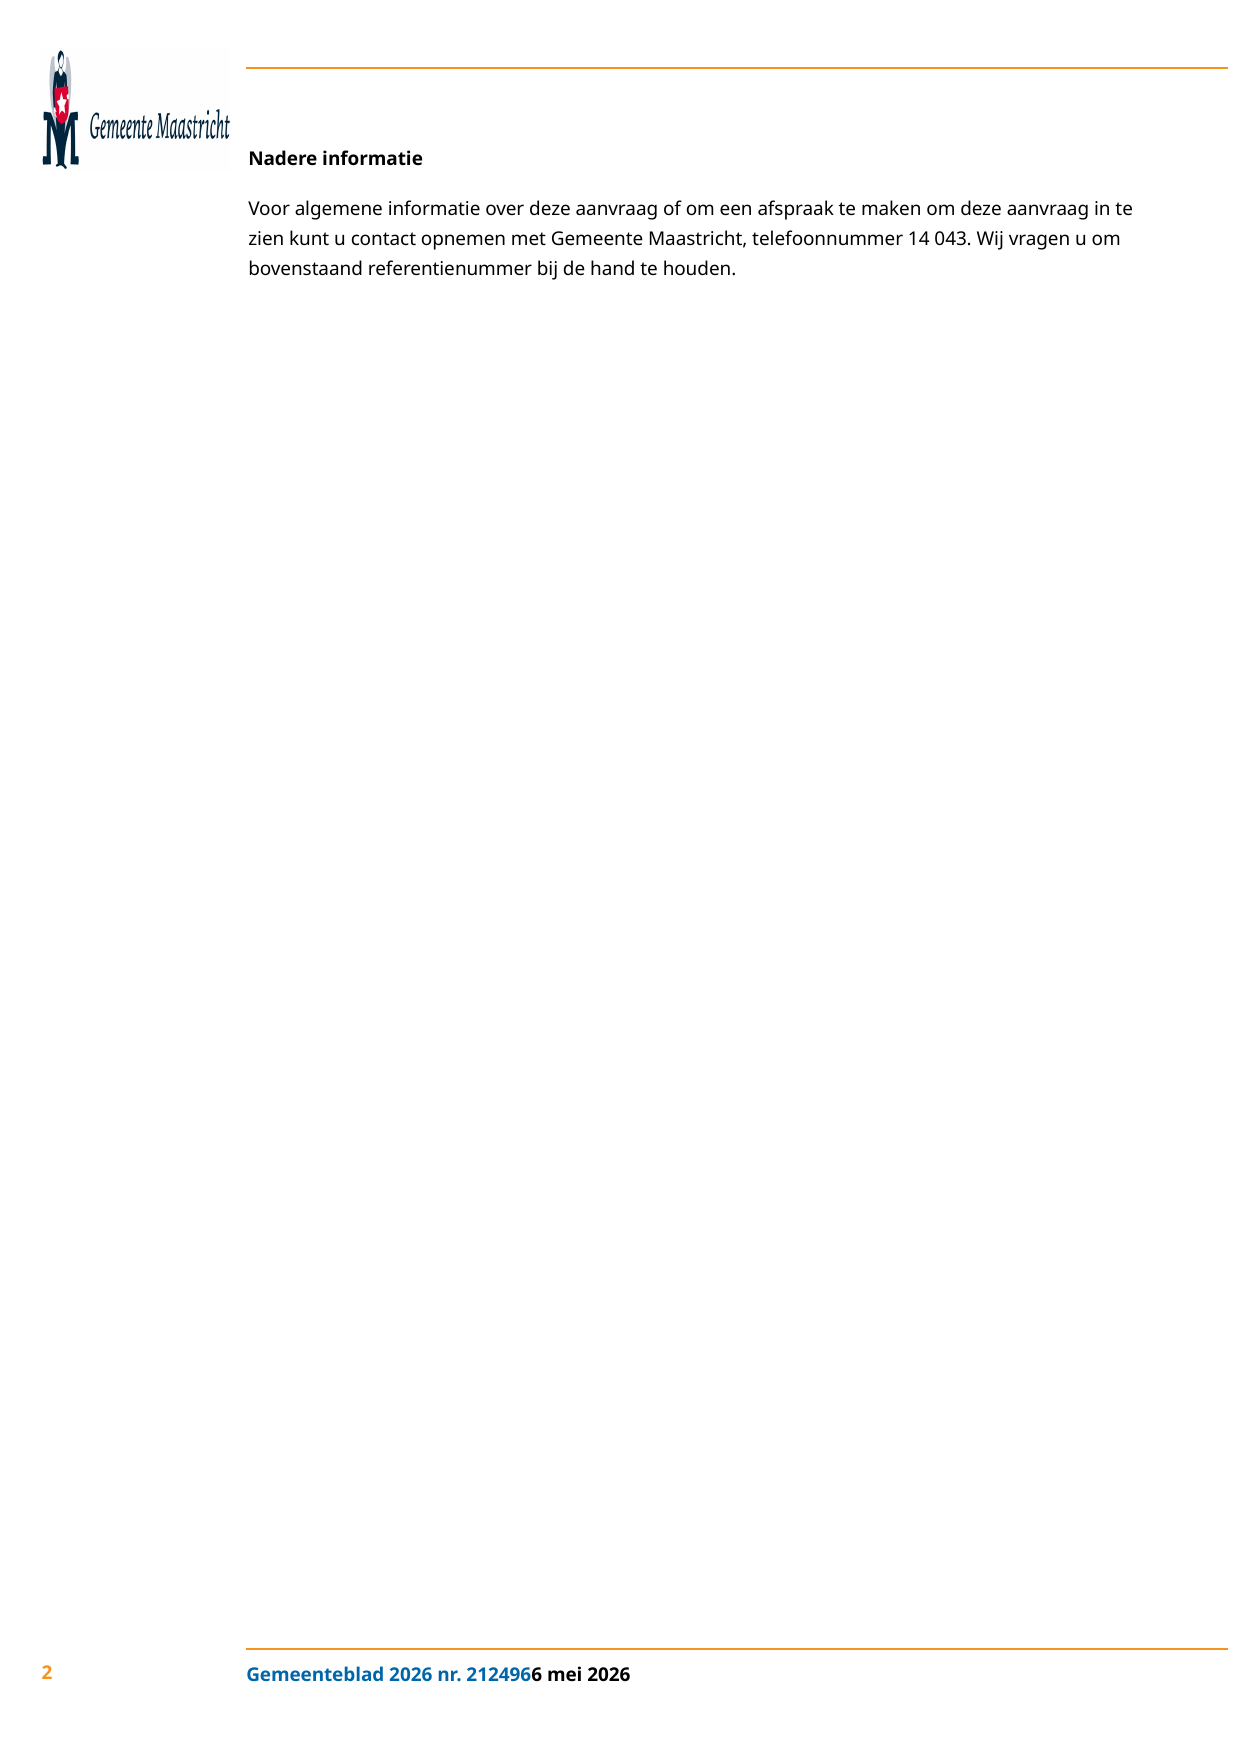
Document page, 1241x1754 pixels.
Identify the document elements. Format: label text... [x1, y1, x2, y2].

text Voor algemene informatie over deze aanvraag of om een afspraak te maken om deze aanvraag in te zien kunt u contact opnemen met Gemeente Maastricht, telefoonnummer 14 043. Wij vragen u om bovenstaand referentienummer bij de hand te houden. [248, 196, 1152, 281]
text Nadere informatie [248, 145, 1152, 171]
picture [41, 47, 231, 172]
